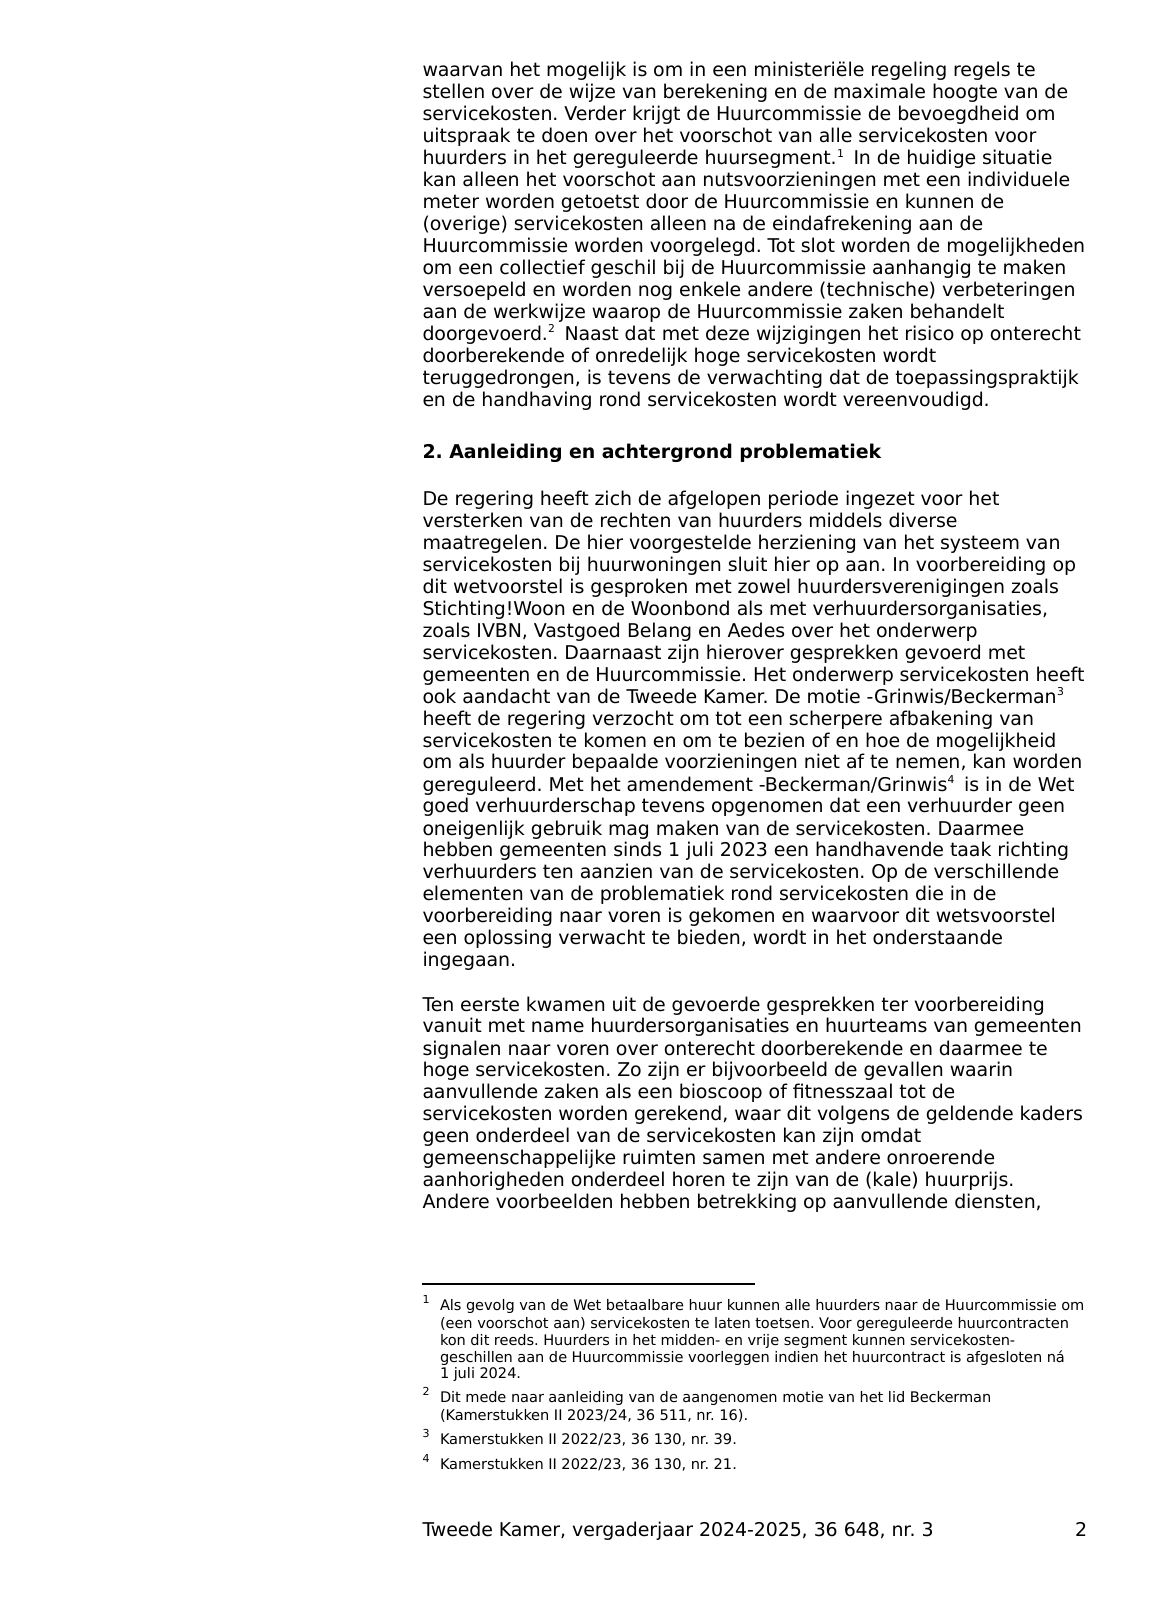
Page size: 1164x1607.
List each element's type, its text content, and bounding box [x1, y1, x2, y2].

text Dit mede naar aanleiding van de aangenomen motie van het lid Beckerman (Kamerstukken II 2023/24, 36 511, nr. 16). [422, 1385, 1087, 1424]
text Ten eerste kwamen uit de gevoerde gesprekken ter voorbereiding vanuit met name huurdersorganisaties en huurteams van gemeenten signalen naar voren over onterecht doorberekende en daarmee te hoge servicekosten. Zo zijn er bijvoorbeeld de gevallen waarin aanvullende zaken als een bioscoop of fitnesszaal tot de servicekosten worden gerekend, waar dit volgens de geldende kaders geen onderdeel van de servicekosten kan zijn omdat gemeenschappelijke ruimten samen met andere onroerende aanhorigheden onderdeel horen te zijn van de (kale) huurprijs. Andere voorbeelden hebben betrekking op aanvullende diensten, [422, 993, 1087, 1213]
text waarvan het mogelijk is om in een ministeriële regeling regels te stellen over de wijze van berekening en de maximale hoogte van de servicekosten. Verder krijgt de Huurcommissie de bevoegdheid om uitspraak te doen over het voorschot van alle servicekosten voor huurders in het gereguleerde huursegment. In de huidige situatie kan alleen het voorschot aan nutsvoorzieningen met een individuele meter worden getoetst door de Huurcommissie en kunnen de (overige) servicekosten alleen na de eindafrekening aan de Huurcommissie worden voorgelegd. Tot slot worden de mogelijkheden om een collectief geschil bij de Huurcommissie aanhangig te maken versoepeld en worden nog enkele andere (technische) verbeteringen aan de werkwijze waarop de Huurcommissie zaken behandelt doorgevoerd. Naast dat met deze wijzigingen het risico op onterecht doorberekende of onredelijk hoge servicekosten wordt teruggedrongen, is tevens de verwachting dat de toepassingspraktijk en de handhaving rond servicekosten wordt vereenvoudigd. [422, 59, 1087, 411]
text Kamerstukken II 2022/23, 36 130, nr. 39. [422, 1427, 1087, 1449]
text De regering heeft zich de afgelopen periode ingezet voor het versterken van de rechten van huurders middels diverse maatregelen. De hier voorgestelde herziening van het systeem van servicekosten bij huurwoningen sluit hier op aan. In voorbereiding op dit wetvoorstel is gesproken met zowel huurdersverenigingen zoals Stichting!Woon en de Woonbond als met verhuurdersorganisaties, zoals IVBN, Vastgoed Belang en Aedes over het onderwerp servicekosten. Daarnaast zijn hierover gesprekken gevoerd met gemeenten en de Huurcommissie. Het onderwerp servicekosten heeft ook aandacht van de Tweede Kamer. De motie -Grinwis/Beckerman heeft de regering verzocht om tot een scherpere afbakening van servicekosten te komen en om te bezien of en hoe de mogelijkheid om als huurder bepaalde voorzieningen niet af te nemen, kan worden gereguleerd. Met het amendement -Beckerman/Grinwis is in de Wet goed verhuurderschap tevens opgenomen dat een verhuurder geen oneigenlijk gebruik mag maken van de servicekosten. Daarmee hebben gemeenten sinds 1 juli 2023 een handhavende taak richting verhuurders ten aanzien van de servicekosten. Op de verschillende elementen van de problematiek rond servicekosten die in de voorbereiding naar voren is gekomen en waarvoor dit wetsvoorstel een oplossing verwacht te bieden, wordt in het onderstaande ingegaan. [422, 488, 1087, 971]
subtitle 2. Aanleiding en achtergrond problematiek [422, 441, 1087, 463]
text Als gevolg van de Wet betaalbare huur kunnen alle huurders naar de Huurcommissie om (een voorschot aan) servicekosten te laten toetsen. Voor gereguleerde huurcontracten kon dit reeds. Huurders in het midden- en vrije segment kunnen servicekosten-geschillen aan de Huurcommissie voorleggen indien het huurcontract is afgesloten ná 1 juli 2024. [422, 1293, 1087, 1382]
text Kamerstukken II 2022/23, 36 130, nr. 21. [422, 1452, 1087, 1474]
